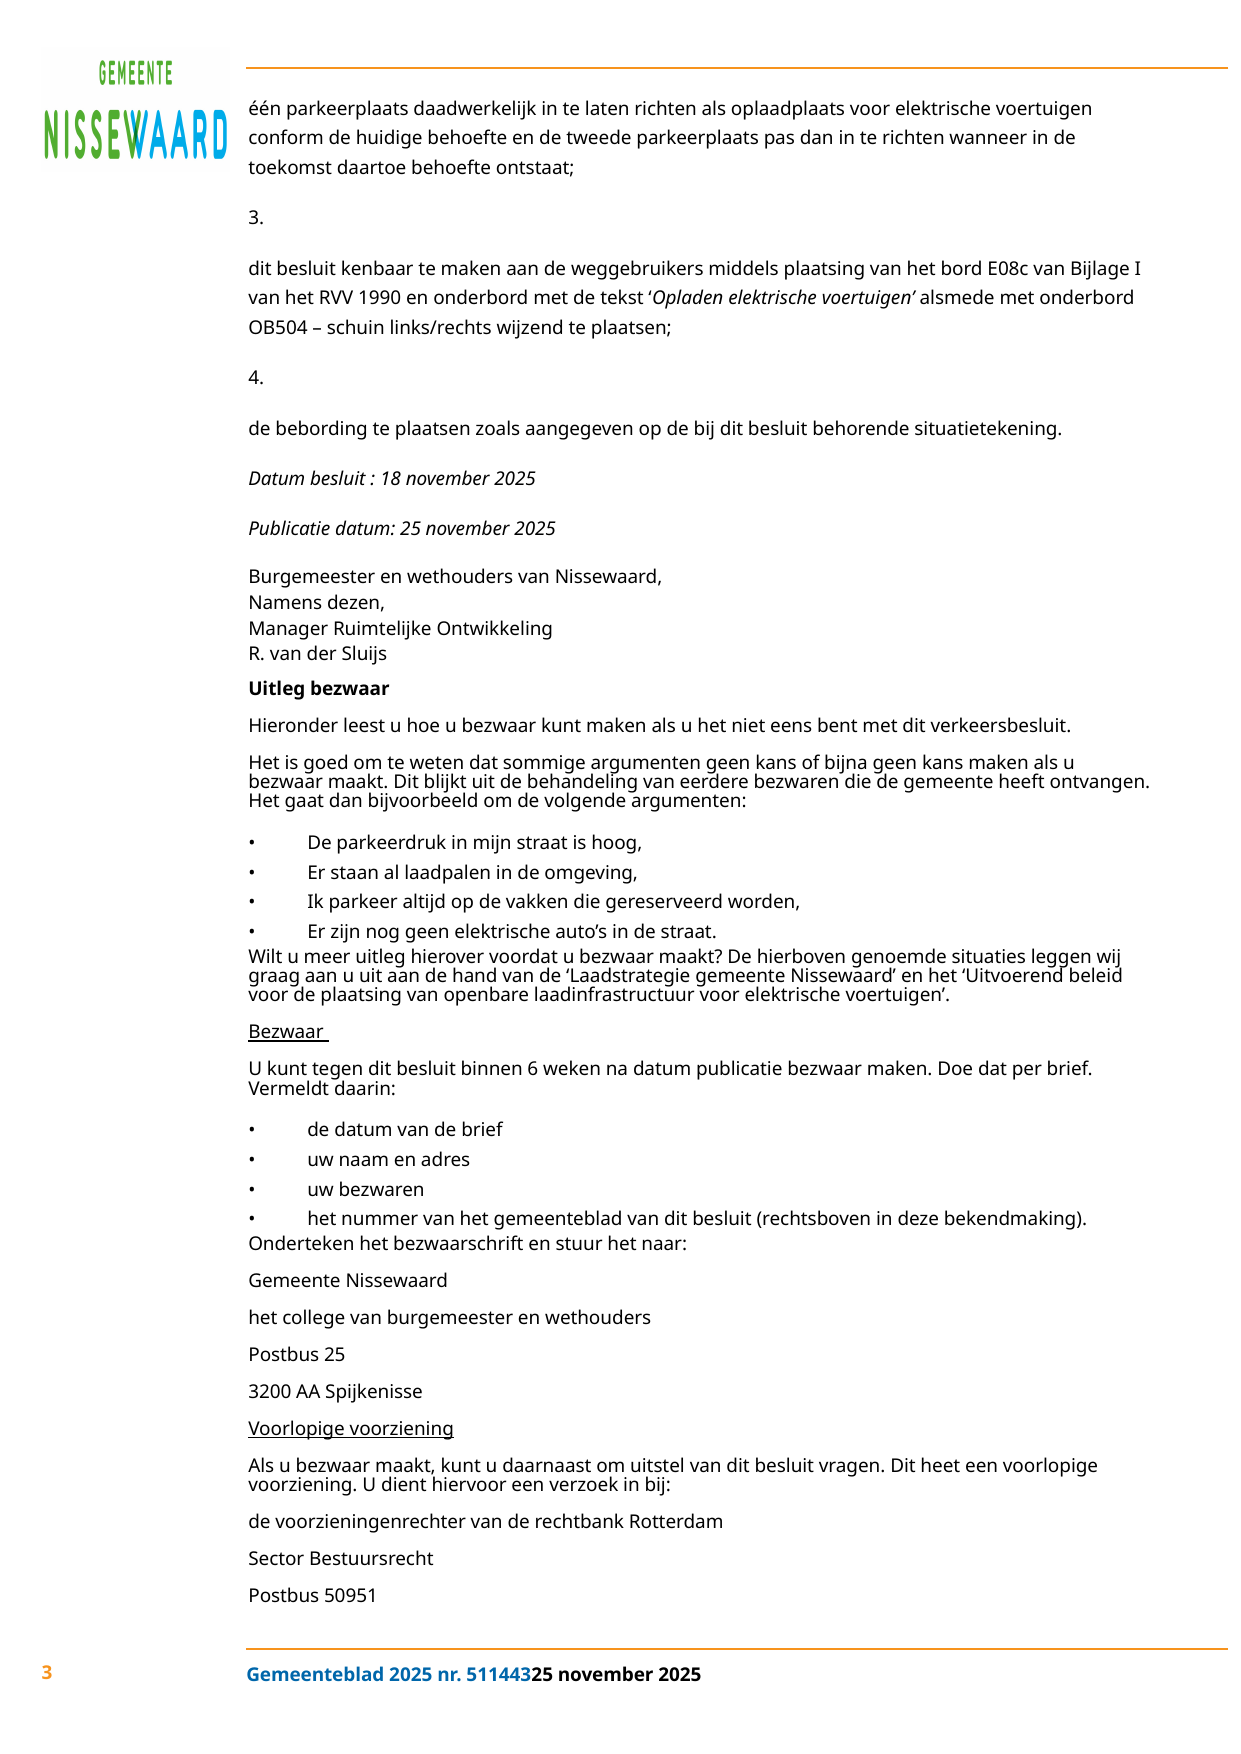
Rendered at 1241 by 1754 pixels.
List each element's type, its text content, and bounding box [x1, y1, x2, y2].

text 3. [248, 204, 1152, 230]
text Onderteken het bezwaarschrift en stuur het naar: [248, 1235, 1152, 1254]
list Ik parkeer altijd op de vakken die gereserveerd worden, [248, 889, 1152, 914]
text het college van burgemeester en wethouders [248, 1309, 1152, 1328]
text Publicatie datum: 25 november 2025 [248, 516, 1152, 541]
picture [41, 47, 231, 172]
text Postbus 25 [248, 1346, 1152, 1365]
text één parkeerplaats daadwerkelijk in te laten richten als oplaadplaats voor elektrische voertuigen conform de huidige behoefte en de tweede parkeerplaats pas dan in te richten wanneer in de toekomst daartoe behoefte ontstaat; [248, 95, 1152, 180]
text de voorzieningenrechter van de rechtbank Rotterdam [248, 1513, 1152, 1532]
list De parkeerdruk in mijn straat is hoog, [248, 829, 1152, 855]
list de datum van de brief [248, 1117, 1152, 1142]
list uw naam en adres [248, 1146, 1152, 1172]
list het nummer van het gemeenteblad van dit besluit (rechtsboven in deze bekendmaking). [248, 1205, 1152, 1231]
text Datum besluit : 18 november 2025 [248, 465, 1152, 491]
text Als u bezwaar maakt, kunt u daarnaast om uitstel van dit besluit vragen. Dit heet een voorlopige voorziening. U dient hiervoor een verzoek in bij: [248, 1457, 1152, 1495]
text Het is goed om te weten dat sommige argumenten geen kans of bijna geen kans maken als u bezwaar maakt. Dit blijkt uit de behandeling van eerdere bezwaren die de gemeente heeft ontvangen. Het gaat dan bijvoorbeeld om de volgende argumenten: [248, 754, 1152, 812]
text Uitleg bezwaar [248, 680, 1152, 699]
text Wilt u meer uitleg hierover voordat u bezwaar maakt? De hierboven genoemde situaties leggen wij graag aan u uit aan de hand van de ‘Laadstrategie gemeente Nissewaard’ en het ‘Uitvoerend beleid voor de plaatsing van openbare laadinfrastructuur voor elektrische voertuigen’. [248, 948, 1152, 1006]
text U kunt tegen dit besluit binnen 6 weken na datum publicatie bezwaar maken. Doe dat per brief. Vermeldt daarin: [248, 1060, 1152, 1099]
text Postbus 50951 [248, 1587, 1152, 1606]
text Sector Bestuursrecht [248, 1550, 1152, 1569]
text Namens dezen, [248, 589, 1152, 615]
text de bebording te plaatsen zoals aangegeven op de bij dit besluit behorende situatietekening. [248, 415, 1152, 441]
list Er staan al laadpalen in de omgeving, [248, 859, 1152, 885]
text Gemeente Nissewaard [248, 1272, 1152, 1291]
text Manager Ruimtelijke Ontwikkeling [248, 615, 1152, 641]
text Hieronder leest u hoe u bezwaar kunt maken als u het niet eens bent met dit verkeersbesluit. [248, 717, 1152, 736]
text Voorlopige voorziening [248, 1420, 1152, 1439]
list uw bezwaren [248, 1176, 1152, 1201]
text 3200 AA Spijkenisse [248, 1383, 1152, 1402]
list Er zijn nog geen elektrische auto’s in de straat. [248, 918, 1152, 944]
text dit besluit kenbaar te maken aan de weggebruikers middels plaatsing van het bord E08c van Bijlage I van het RVV 1990 en onderbord met de tekst ‘Opladen elektrische voertuigen’ alsmede met onderbord OB504 – schuin links/rechts wijzend te plaatsen; [248, 255, 1152, 340]
text 4. [248, 364, 1152, 390]
text R. van der Sluijs [248, 641, 1152, 666]
text Bezwaar [248, 1023, 1152, 1043]
text Burgemeester en wethouders van Nissewaard, [248, 563, 1152, 589]
